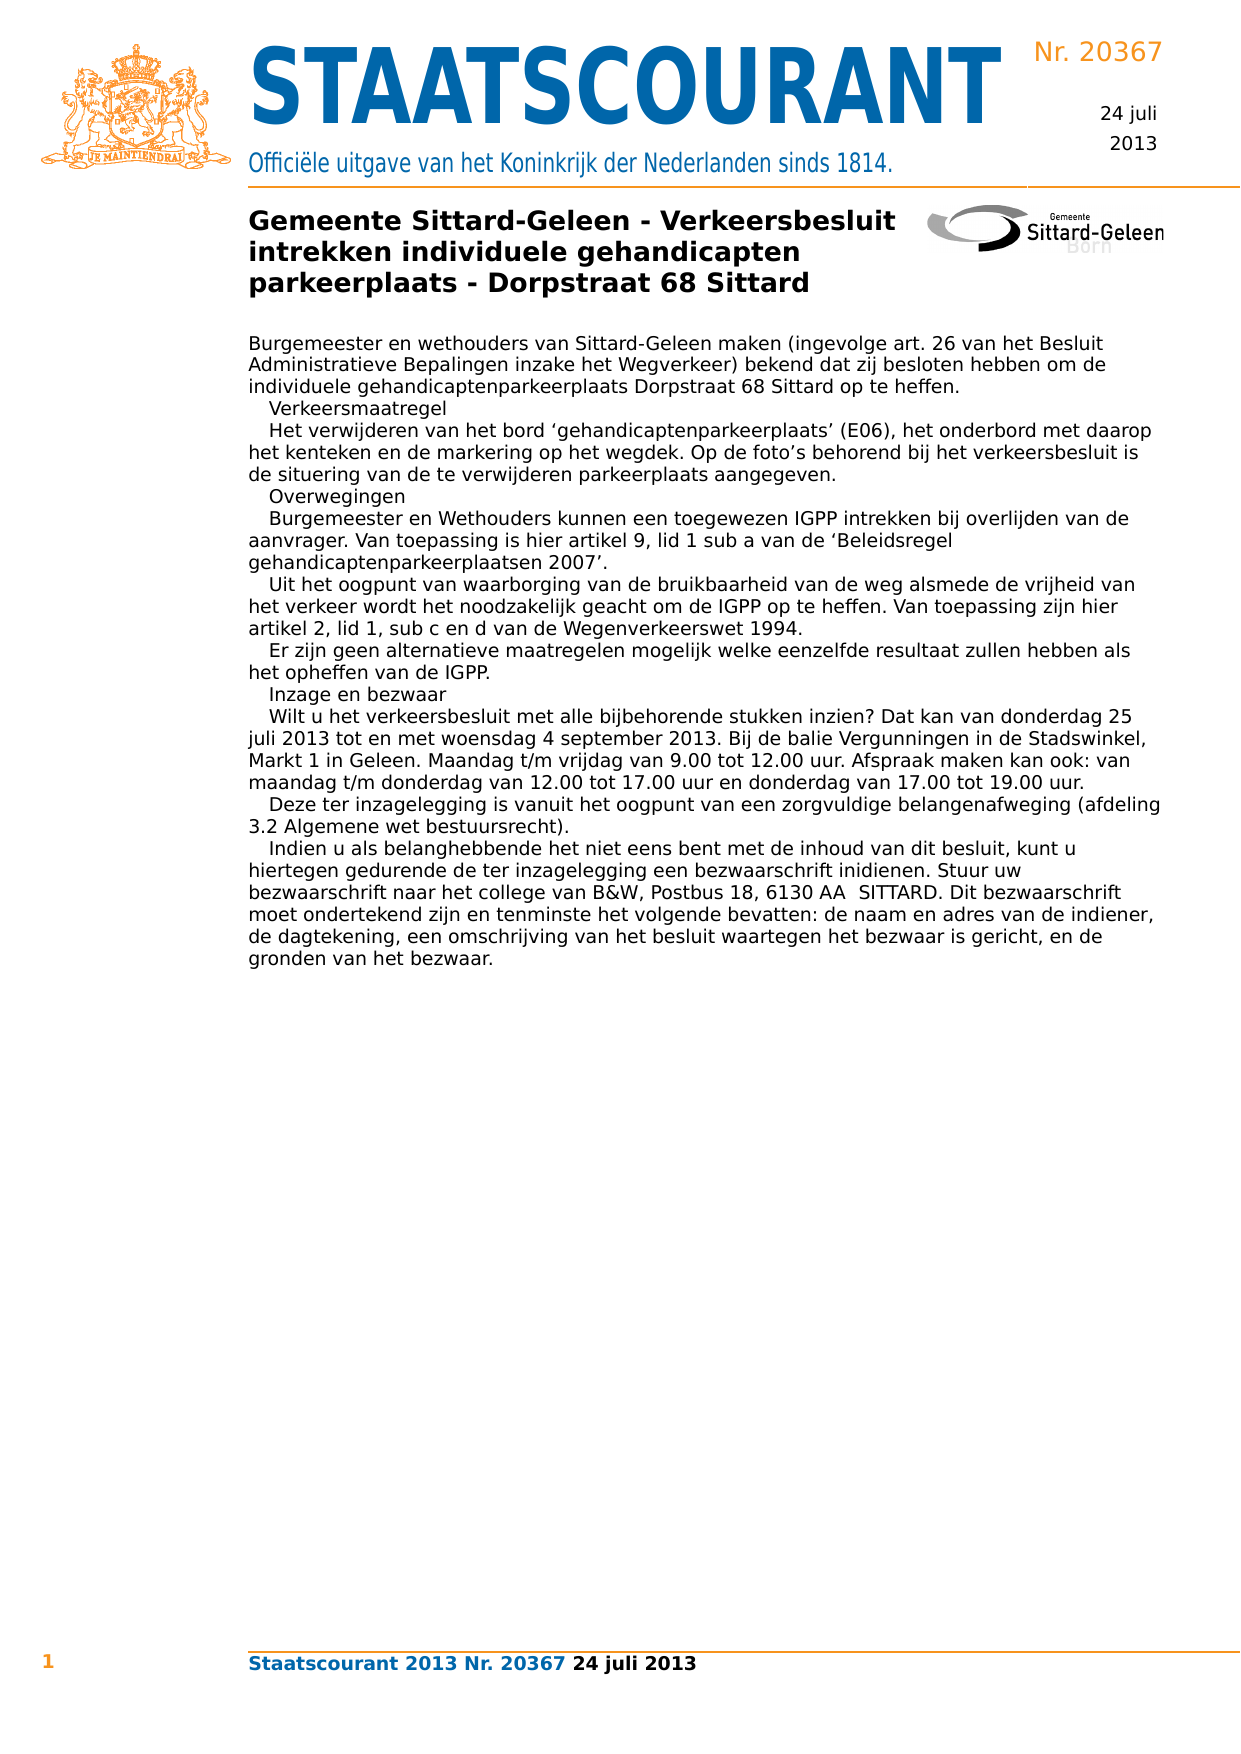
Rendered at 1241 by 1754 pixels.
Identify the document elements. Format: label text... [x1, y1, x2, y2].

text Verkeersmaatregel [248, 398, 1163, 420]
text Indien u als belanghebbende het niet eens bent met de inhoud van dit besluit, kunt u hiertegen gedurende de ter inzagelegging een bezwaarschrift inidienen. Stuur uw bezwaarschrift naar het college van B&W, Postbus 18, 6130 AA SITTARD. Dit bezwaarschrift moet ondertekend zijn en tenminste het volgende bevatten: de naam en adres van de indiener, de dagtekening, een omschrijving van het besluit waartegen het bezwaar is gericht, en de gronden van het bezwaar. [248, 838, 1163, 970]
text Burgemeester en Wethouders kunnen een toegewezen IGPP intrekken bij overlijden van de aanvrager. Van toepassing is hier artikel 9, lid 1 sub a van de ‘Beleidsregel gehandicaptenparkeerplaatsen 2007’. [248, 508, 1163, 574]
text Inzage en bezwaar [248, 684, 1163, 706]
picture [927, 205, 1164, 253]
text Wilt u het verkeersbesluit met alle bijbehorende stukken inzien? Dat kan van donderdag 25 juli 2013 tot en met woensdag 4 september 2013. Bij de balie Vergunningen in de Stadswinkel, Markt 1 in Geleen. Maandag t/m vrijdag van 9.00 tot 12.00 uur. Afspraak maken kan ook: van maandag t/m donderdag van 12.00 tot 17.00 uur en donderdag van 17.00 tot 19.00 uur. [248, 706, 1163, 794]
subtitle Gemeente Sittard-Geleen - Verkeersbesluit intrekken individuele gehandicapten parkeerplaats - Dorpstraat 68 Sittard [248, 206, 1163, 299]
text Het verwijderen van het bord ‘gehandicaptenparkeerplaats’ (E06), het onderbord met daarop het kenteken en de markering op het wegdek. Op de foto’s behorend bij het verkeersbesluit is de situering van de te verwijderen parkeerplaats aangegeven. [248, 420, 1163, 486]
text Deze ter inzagelegging is vanuit het oogpunt van een zorgvuldige belangenafweging (afdeling 3.2 Algemene wet bestuursrecht). [248, 794, 1163, 838]
text Burgemeester en wethouders van Sittard-Geleen maken (ingevolge art. 26 van het Besluit Administratieve Bepalingen inzake het Wegverkeer) bekend dat zij besloten hebben om de individuele gehandicaptenparkeerplaats Dorpstraat 68 Sittard op te heffen. [248, 332, 1163, 398]
text Overwegingen [248, 486, 1163, 508]
text Er zijn geen alternatieve maatregelen mogelijk welke eenzelfde resultaat zullen hebben als het opheffen van de IGPP. [248, 640, 1163, 684]
text Uit het oogpunt van waarborging van de bruikbaarheid van de weg alsmede de vrijheid van het verkeer wordt het noodzakelijk geacht om de IGPP op te heffen. Van toepassing zijn hier artikel 2, lid 1, sub c en d van de Wegenverkeerswet 1994. [248, 574, 1163, 640]
picture [41, 44, 231, 169]
